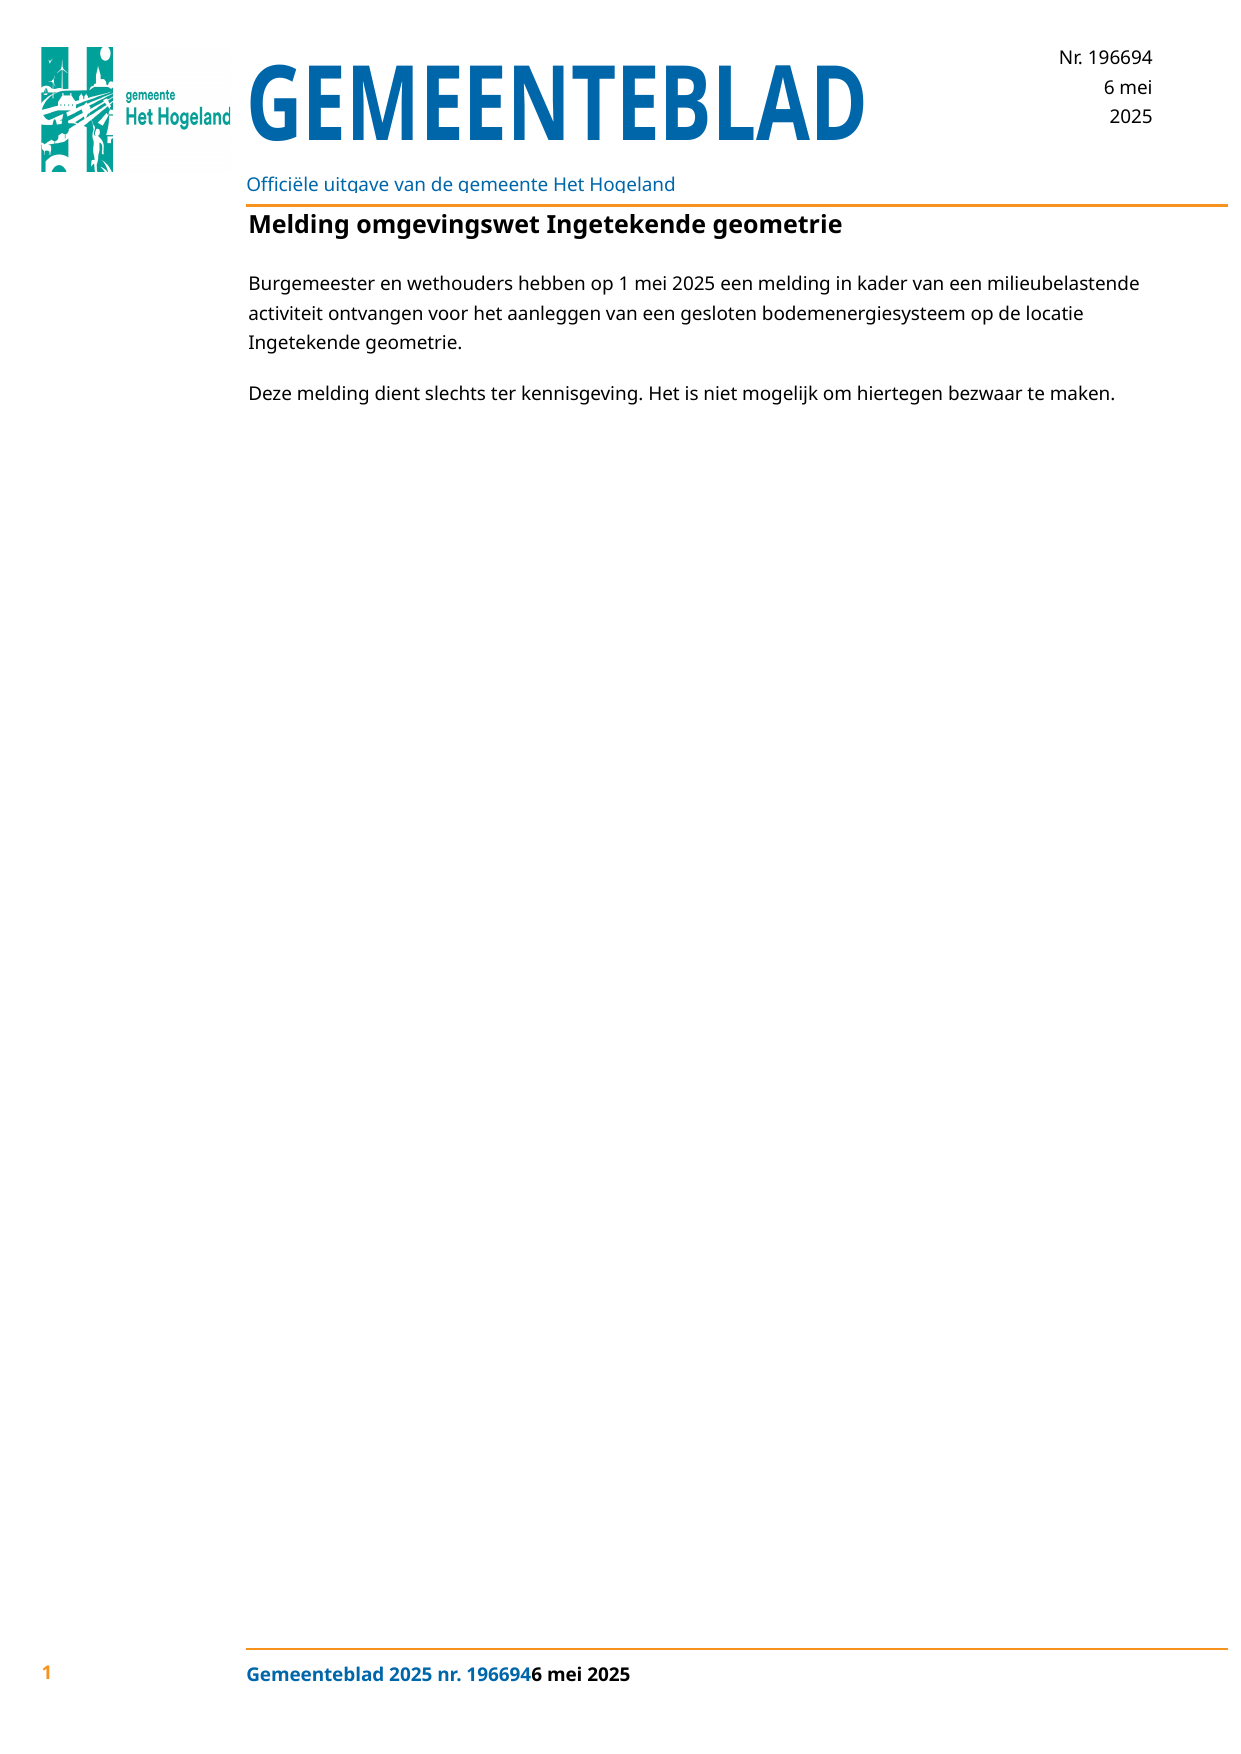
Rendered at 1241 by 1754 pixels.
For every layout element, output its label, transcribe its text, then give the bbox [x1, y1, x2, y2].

picture [41, 47, 231, 172]
text Burgemeester en wethouders hebben op 1 mei 2025 een melding in kader van een milieubelastende activiteit ontvangen voor het aanleggen van een gesloten bodemenergiesysteem op de locatie Ingetekende geometrie. [248, 270, 1152, 355]
text Deze melding dient slechts ter kennisgeving. Het is niet mogelijk om hiertegen bezwaar te maken. [248, 380, 1152, 406]
text Melding omgevingswet Ingetekende geometrie [248, 207, 1152, 241]
